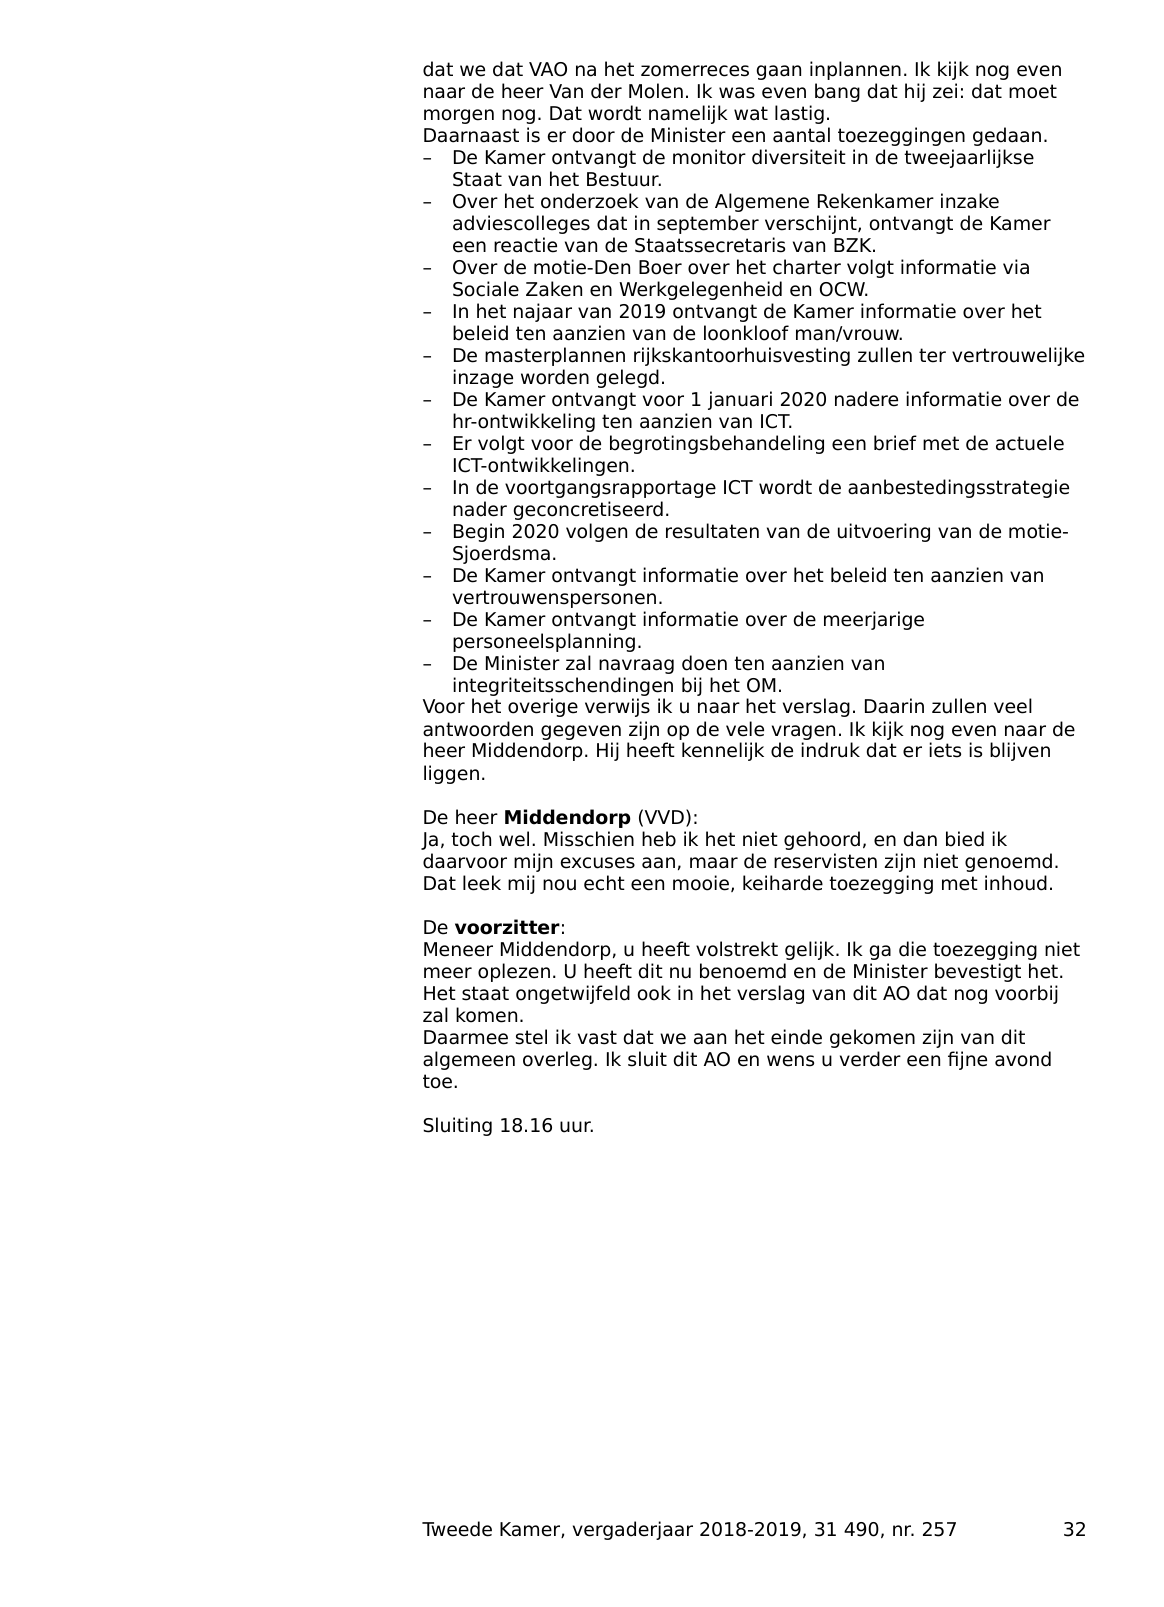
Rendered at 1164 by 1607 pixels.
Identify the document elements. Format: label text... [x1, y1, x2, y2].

text – In het najaar van 2019 ontvangt de Kamer informatie over het beleid ten aanzien van de loonkloof man/vrouw. [422, 301, 1087, 345]
text – Over het onderzoek van de Algemene Rekenkamer inzake adviescolleges dat in september verschijnt, ontvangt de Kamer een reactie van de Staatssecretaris van BZK. [422, 191, 1087, 257]
text – Begin 2020 volgen de resultaten van de uitvoering van de motie-Sjoerdsma. [422, 521, 1087, 564]
text Voor het overige verwijs ik u naar het verslag. Daarin zullen veel antwoorden gegeven zijn op de vele vragen. Ik kijk nog even naar de heer Middendorp. Hij heeft kennelijk de indruk dat er iets is blijven liggen. [422, 696, 1087, 784]
text De heer Middendorp (VVD): [422, 807, 1087, 828]
text – In de voortgangsrapportage ICT wordt de aanbestedingsstrategie nader geconcretiseerd. [422, 477, 1087, 521]
text – De Kamer ontvangt de monitor diversiteit in de tweejaarlijkse Staat van het Bestuur. [422, 147, 1087, 191]
text – De masterplannen rijkskantoorhuisvesting zullen ter vertrouwelijke inzage worden gelegd. [422, 345, 1087, 389]
text dat we dat VAO na het zomerreces gaan inplannen. Ik kijk nog even naar de heer Van der Molen. Ik was even bang dat hij zei: dat moet morgen nog. Dat wordt namelijk wat lastig. [422, 59, 1087, 125]
text – De Kamer ontvangt informatie over de meerjarige personeelsplanning. [422, 608, 1087, 652]
text Daarnaast is er door de Minister een aantal toezeggingen gedaan. [422, 125, 1087, 147]
text – De Kamer ontvangt informatie over het beleid ten aanzien van vertrouwenspersonen. [422, 564, 1087, 608]
text Meneer Middendorp, u heeft volstrekt gelijk. Ik ga die toezegging niet meer oplezen. U heeft dit nu benoemd en de Minister bevestigt het. Het staat ongetwijfeld ook in het verslag van dit AO dat nog voorbij zal komen. [422, 939, 1087, 1027]
text Sluiting 18.16 uur. [422, 1115, 1087, 1137]
text – Over de motie-Den Boer over het charter volgt informatie via Sociale Zaken en Werkgelegenheid en OCW. [422, 257, 1087, 301]
text De voorzitter: [422, 917, 1087, 939]
text – De Kamer ontvangt voor 1 januari 2020 nadere informatie over de hr-ontwikkeling ten aanzien van ICT. [422, 389, 1087, 433]
text Daarmee stel ik vast dat we aan het einde gekomen zijn van dit algemeen overleg. Ik sluit dit AO en wens u verder een fijne avond toe. [422, 1027, 1087, 1092]
text Ja, toch wel. Misschien heb ik het niet gehoord, en dan bied ik daarvoor mijn excuses aan, maar de reservisten zijn niet genoemd. Dat leek mij nou echt een mooie, keiharde toezegging met inhoud. [422, 828, 1087, 894]
text – De Minister zal navraag doen ten aanzien van integriteitsschendingen bij het OM. [422, 652, 1087, 696]
text – Er volgt voor de begrotingsbehandeling een brief met de actuele ICT-ontwikkelingen. [422, 433, 1087, 477]
